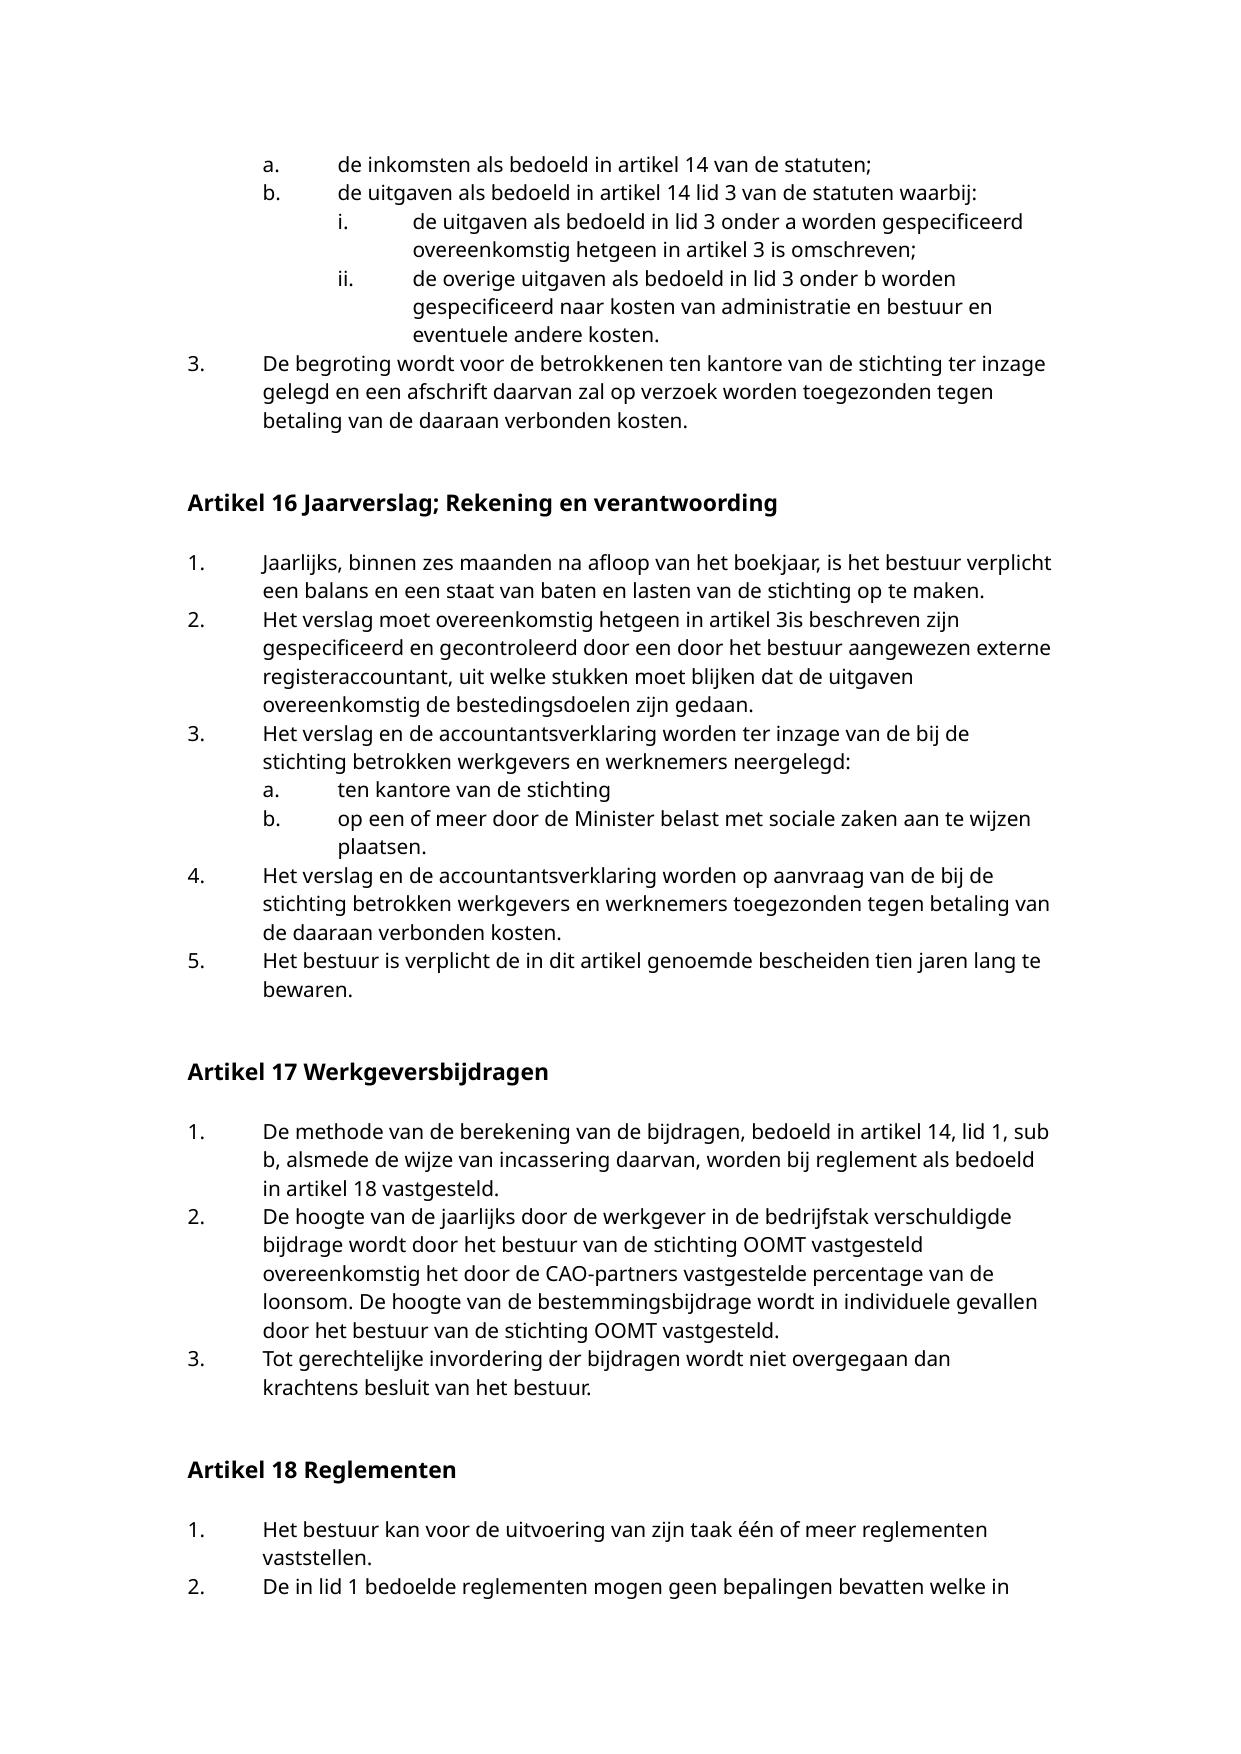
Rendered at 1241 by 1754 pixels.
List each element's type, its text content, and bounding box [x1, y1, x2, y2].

list Het verslag en de accountantsverklaring worden ter inzage van de bij de stichting betrokken werkgevers en werknemers neergelegd: [187, 719, 1053, 776]
subtitle Artikel 17 Werkgeversbijdragen [187, 1056, 1053, 1087]
list De methode van de berekening van de bijdragen, bedoeld in artikel 14, lid 1, sub b, alsmede de wijze van incassering daarvan, worden bij reglement als bedoeld in artikel 18 vastgesteld. [187, 1117, 1053, 1202]
list De in lid 1 bedoelde reglementen mogen geen bepalingen bevatten welke in [187, 1572, 1053, 1600]
list Jaarlijks, binnen zes maanden na afloop van het boekjaar, is het bestuur verplicht een balans en een staat van baten en lasten van de stichting op te maken. [187, 548, 1053, 605]
list Het verslag moet overeenkomstig hetgeen in artikel 3is beschreven zijn gespecificeerd en gecontroleerd door een door het bestuur aangewezen externe registeraccountant, uit welke stukken moet blijken dat de uitgaven overeenkomstig de bestedingsdoelen zijn gedaan. [187, 605, 1053, 719]
list de inkomsten als bedoeld in artikel 14 van de statuten; [262, 150, 1053, 178]
list De hoogte van de jaarlijks door de werkgever in de bedrijfstak verschuldigde bijdrage wordt door het bestuur van de stichting OOMT vastgesteld overeenkomstig het door de CAO-partners vastgestelde percentage van de loonsom. De hoogte van de bestemmingsbijdrage wordt in individuele gevallen door het bestuur van de stichting OOMT vastgesteld. [187, 1202, 1053, 1344]
list Het bestuur is verplicht de in dit artikel genoemde bescheiden tien jaren lang te bewaren. [187, 946, 1053, 1003]
list Het verslag en de accountantsverklaring worden op aanvraag van de bij de stichting betrokken werkgevers en werknemers toegezonden tegen betaling van de daaraan verbonden kosten. [187, 861, 1053, 946]
subtitle Artikel 18 Reglementen [187, 1454, 1053, 1485]
list de overige uitgaven als bedoeld in lid 3 onder b worden gespecificeerd naar kosten van administratie en bestuur en eventuele andere kosten. [337, 264, 1053, 349]
list op een of meer door de Minister belast met sociale zaken aan te wijzen plaatsen. [262, 804, 1053, 861]
list Tot gerechtelijke invordering der bijdragen wordt niet overgegaan dan krachtens besluit van het bestuur. [187, 1344, 1053, 1401]
subtitle Artikel 16 Jaarverslag; Rekening en verantwoording [187, 487, 1053, 518]
list de uitgaven als bedoeld in lid 3 onder a worden gespecificeerd overeenkomstig hetgeen in artikel 3 is omschreven; [337, 207, 1053, 264]
list De begroting wordt voor de betrokkenen ten kantore van de stichting ter inzage gelegd en een afschrift daarvan zal op verzoek worden toegezonden tegen betaling van de daaraan verbonden kosten. [187, 349, 1053, 434]
list Het bestuur kan voor de uitvoering van zijn taak één of meer reglementen vaststellen. [187, 1515, 1053, 1572]
list de uitgaven als bedoeld in artikel 14 lid 3 van de statuten waarbij: [262, 178, 1053, 207]
list ten kantore van de stichting [262, 776, 1053, 804]
